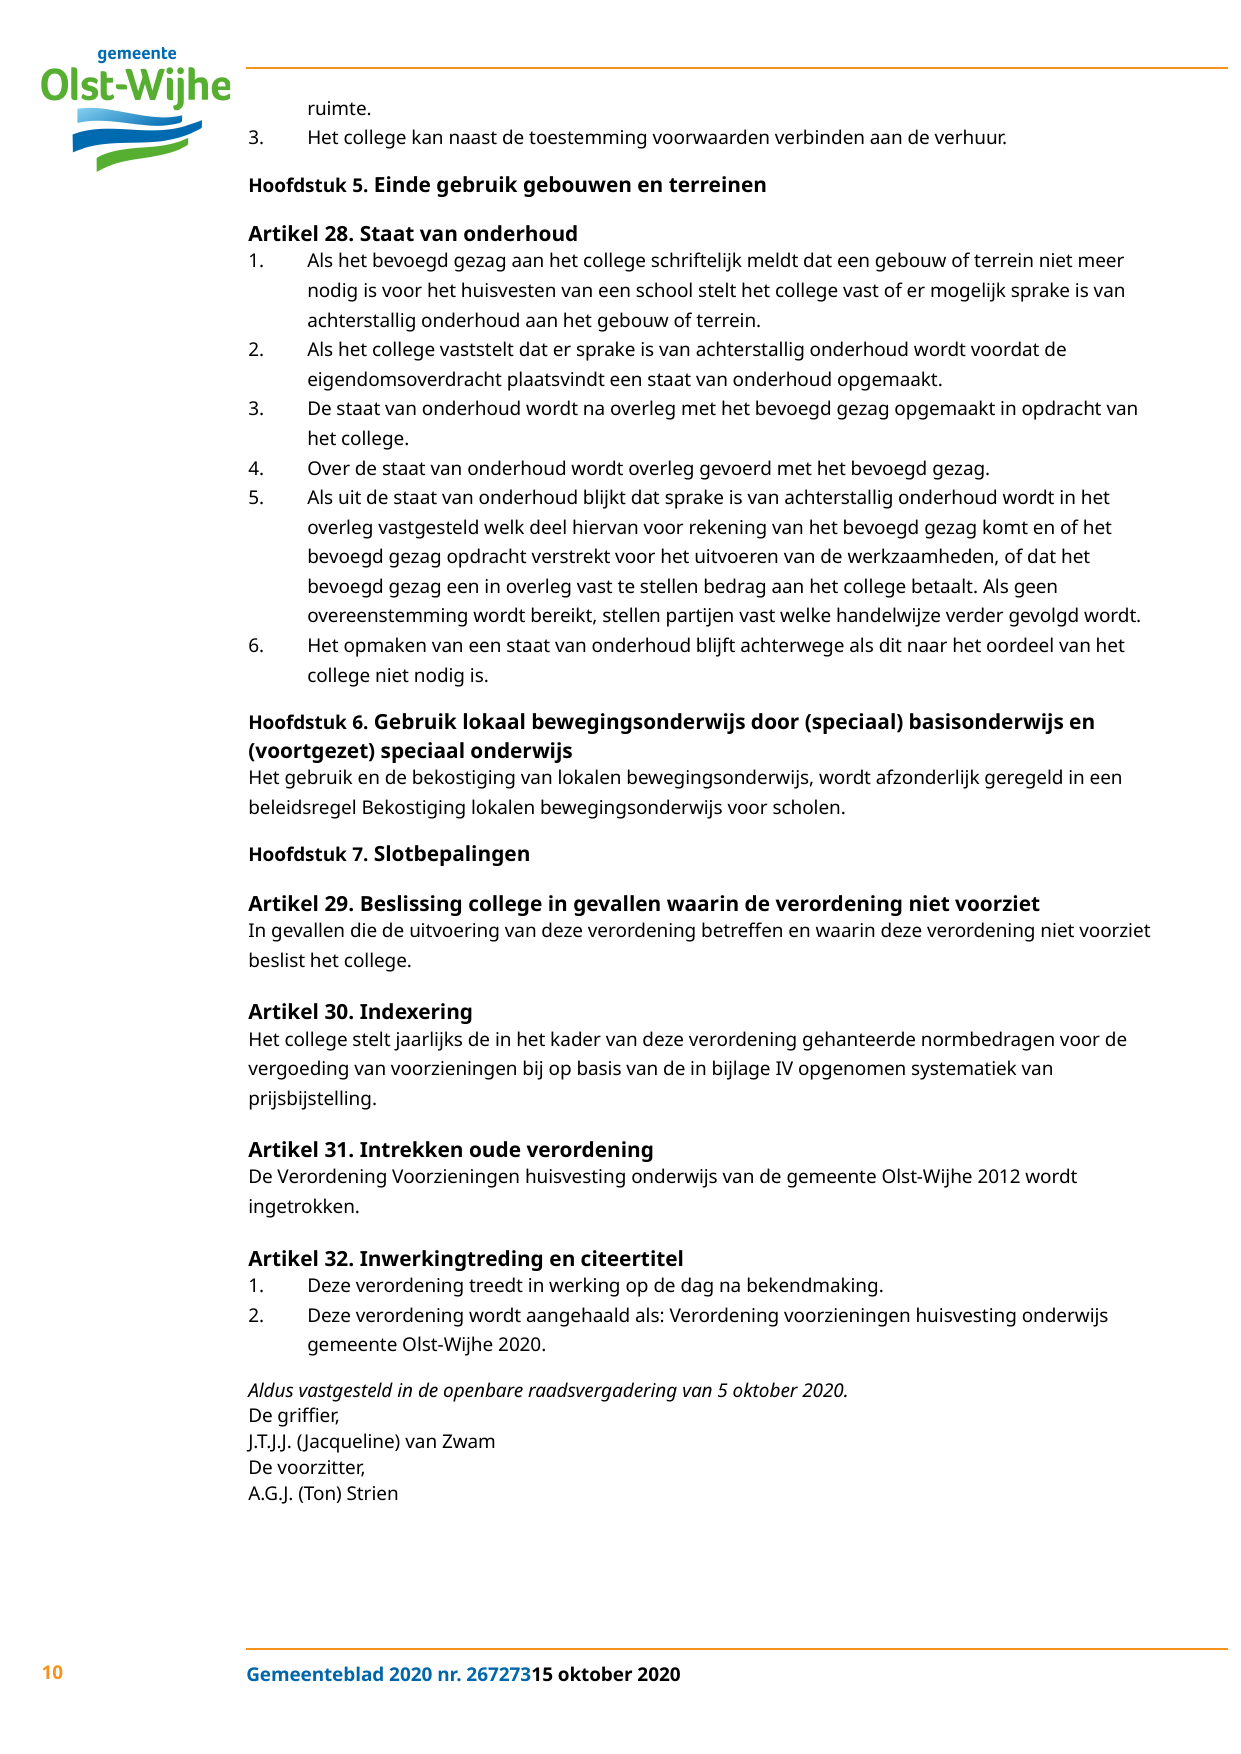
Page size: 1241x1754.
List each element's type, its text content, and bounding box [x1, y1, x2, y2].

text Artikel 28. Staat van onderhoud [248, 219, 1152, 248]
text Hoofdstuk 7. Slotbepalingen [248, 839, 1152, 868]
text Het gebruik en de bekostiging van lokalen bewegingsonderwijs, wordt afzonderlijk geregeld in een beleidsregel Bekostiging lokalen bewegingsonderwijs voor scholen. [248, 764, 1152, 820]
text Hoofdstuk 6. Gebruik lokaal bewegingsonderwijs door (speciaal) basisonderwijs en (voortgezet) speciaal onderwijs [248, 707, 1152, 764]
text Artikel 31. Intrekken oude verordening [248, 1135, 1152, 1164]
list Als het bevoegd gezag aan het college schriftelijk meldt dat een gebouw of terrein niet meer nodig is voor het huisvesten van een school stelt het college vast of er mogelijk sprake is van achterstallig onderhoud aan het gebouw of terrein. [248, 248, 1152, 333]
list De staat van onderhoud wordt na overleg met het bevoegd gezag opgemaakt in opdracht van het college. [248, 396, 1152, 451]
text De griffier, [248, 1403, 1152, 1428]
list Als het college vaststelt dat er sprake is van achterstallig onderhoud wordt voordat de eigendomsoverdracht plaatsvindt een staat van onderhoud opgemaakt. [248, 336, 1152, 392]
text Artikel 32. Inwerkingtreding en citeertitel [248, 1244, 1152, 1272]
list Deze verordening wordt aangehaald als: Verordening voorzieningen huisvesting onderwijs gemeente Olst-Wijhe 2020. [248, 1302, 1152, 1357]
text De Verordening Voorzieningen huisvesting onderwijs van de gemeente Olst-Wijhe 2012 wordt ingetrokken. [248, 1164, 1152, 1219]
text Hoofdstuk 5. Einde gebruik gebouwen en terreinen [248, 170, 1152, 198]
list Het college kan naast de toestemming voorwaarden verbinden aan de verhuur. [248, 124, 1152, 150]
text Het college stelt jaarlijks de in het kader van deze verordening gehanteerde normbedragen voor de vergoeding van voorzieningen bij op basis van de in bijlage IV opgenomen systematiek van prijsbijstelling. [248, 1026, 1152, 1111]
text Aldus vastgesteld in de openbare raadsvergadering van 5 oktober 2020. [248, 1377, 1152, 1403]
picture [41, 47, 231, 172]
list ruimte. [248, 95, 1152, 121]
text J.T.J.J. (Jacqueline) van Zwam [248, 1428, 1152, 1454]
text Artikel 30. Indexering [248, 997, 1152, 1026]
text In gevallen die de uitvoering van deze verordening betreffen en waarin deze verordening niet voorziet beslist het college. [248, 917, 1152, 973]
text A.G.J. (Ton) Strien [248, 1480, 1152, 1506]
text De voorzitter, [248, 1454, 1152, 1480]
text Artikel 29. Beslissing college in gevallen waarin de verordening niet voorziet [248, 889, 1152, 917]
list Over de staat van onderhoud wordt overleg gevoerd met het bevoegd gezag. [248, 455, 1152, 481]
list Deze verordening treedt in werking op de dag na bekendmaking. [248, 1272, 1152, 1298]
list Het opmaken van een staat van onderhoud blijft achterwege als dit naar het oordeel van het college niet nodig is. [248, 632, 1152, 688]
list Als uit de staat van onderhoud blijkt dat sprake is van achterstallig onderhoud wordt in het overleg vastgesteld welk deel hiervan voor rekening van het bevoegd gezag komt en of het bevoegd gezag opdracht verstrekt voor het uitvoeren van de werkzaamheden, of dat het bevoegd gezag een in overleg vast te stellen bedrag aan het college betaalt. Als geen overeenstemming wordt bereikt, stellen partijen vast welke handelwijze verder gevolgd wordt. [248, 484, 1152, 628]
